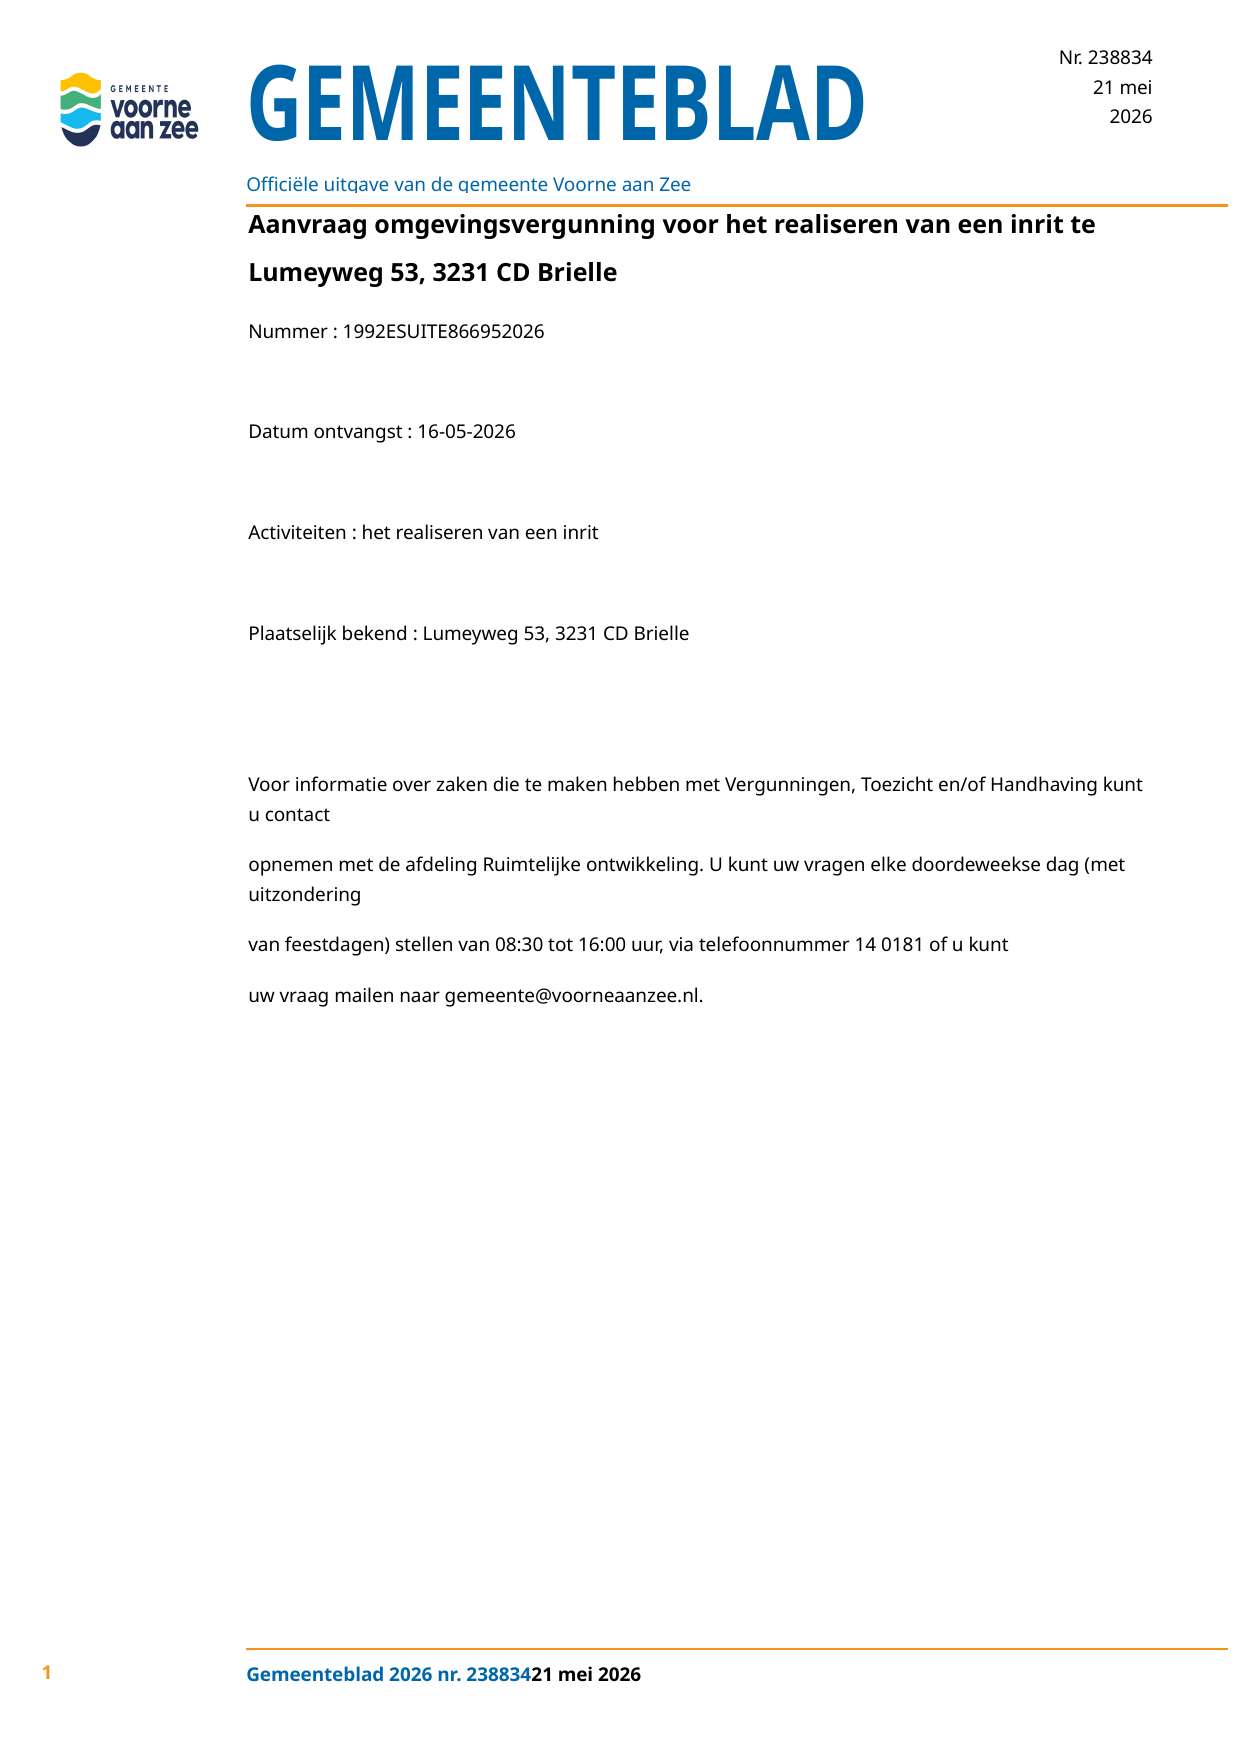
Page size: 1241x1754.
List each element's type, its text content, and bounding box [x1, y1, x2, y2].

text Plaatselijk bekend : Lumeyweg 53, 3231 CD Brielle [248, 620, 1152, 646]
picture [41, 47, 231, 172]
text Aanvraag omgevingsvergunning voor het realiseren van een inrit te Lumeyweg 53, 3231 CD Brielle [248, 207, 1152, 288]
text uw vraag mailen naar gemeente@voorneaanzee.nl. [248, 982, 1152, 1008]
text Activiteiten : het realiseren van een inrit [248, 519, 1152, 545]
text Nummer : 1992ESUITE866952026 [248, 318, 1152, 344]
text Datum ontvangst : 16-05-2026 [248, 419, 1152, 444]
text opnemen met de afdeling Ruimtelijke ontwikkeling. U kunt uw vragen elke doordeweekse dag (met uitzondering [248, 852, 1152, 907]
text van feestdagen) stellen van 08:30 tot 16:00 uur, via telefoonnummer 14 0181 of u kunt [248, 932, 1152, 957]
text Voor informatie over zaken die te maken hebben met Vergunningen, Toezicht en/of Handhaving kunt u contact [248, 772, 1152, 827]
